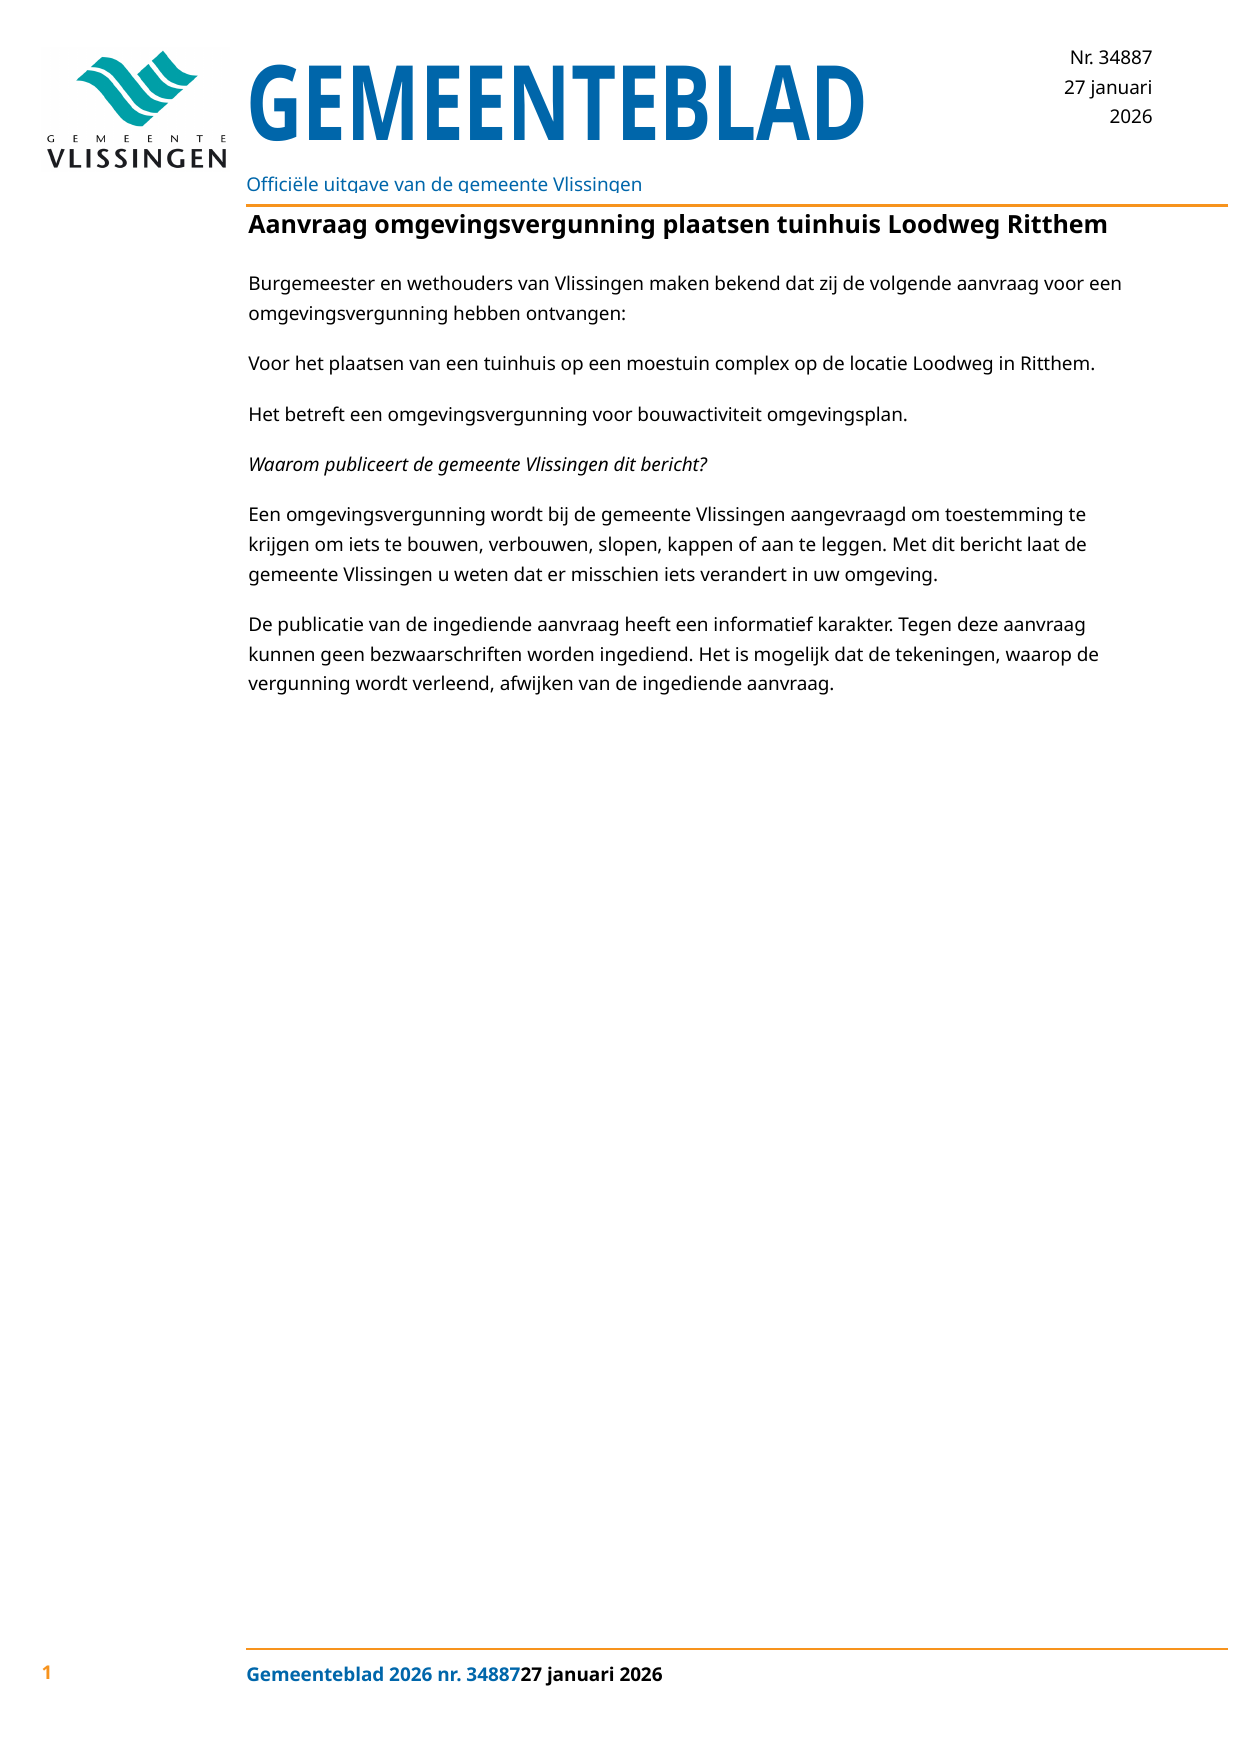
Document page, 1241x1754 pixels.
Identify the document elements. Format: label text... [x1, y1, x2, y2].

text Het betreft een omgevingsvergunning voor bouwactiviteit omgevingsplan. [248, 401, 1152, 426]
text De publicatie van de ingediende aanvraag heeft een informatief karakter. Tegen deze aanvraag kunnen geen bezwaarschriften worden ingediend. Het is mogelijk dat de tekeningen, waarop de vergunning wordt verleend, afwijken van de ingediende aanvraag. [248, 611, 1152, 696]
text Voor het plaatsen van een tuinhuis op een moestuin complex op de locatie Loodweg in Ritthem. [248, 350, 1152, 376]
text Waarom publiceert de gemeente Vlissingen dit bericht? [248, 451, 1152, 477]
text Burgemeester en wethouders van Vlissingen maken bekend dat zij de volgende aanvraag voor een omgevingsvergunning hebben ontvangen: [248, 270, 1152, 326]
picture [41, 47, 231, 172]
text Een omgevingsvergunning wordt bij de gemeente Vlissingen aangevraagd om toestemming te krijgen om iets te bouwen, verbouwen, slopen, kappen of aan te leggen. Met dit bericht laat de gemeente Vlissingen u weten dat er misschien iets verandert in uw omgeving. [248, 502, 1152, 586]
text Aanvraag omgevingsvergunning plaatsen tuinhuis Loodweg Ritthem [248, 207, 1152, 241]
